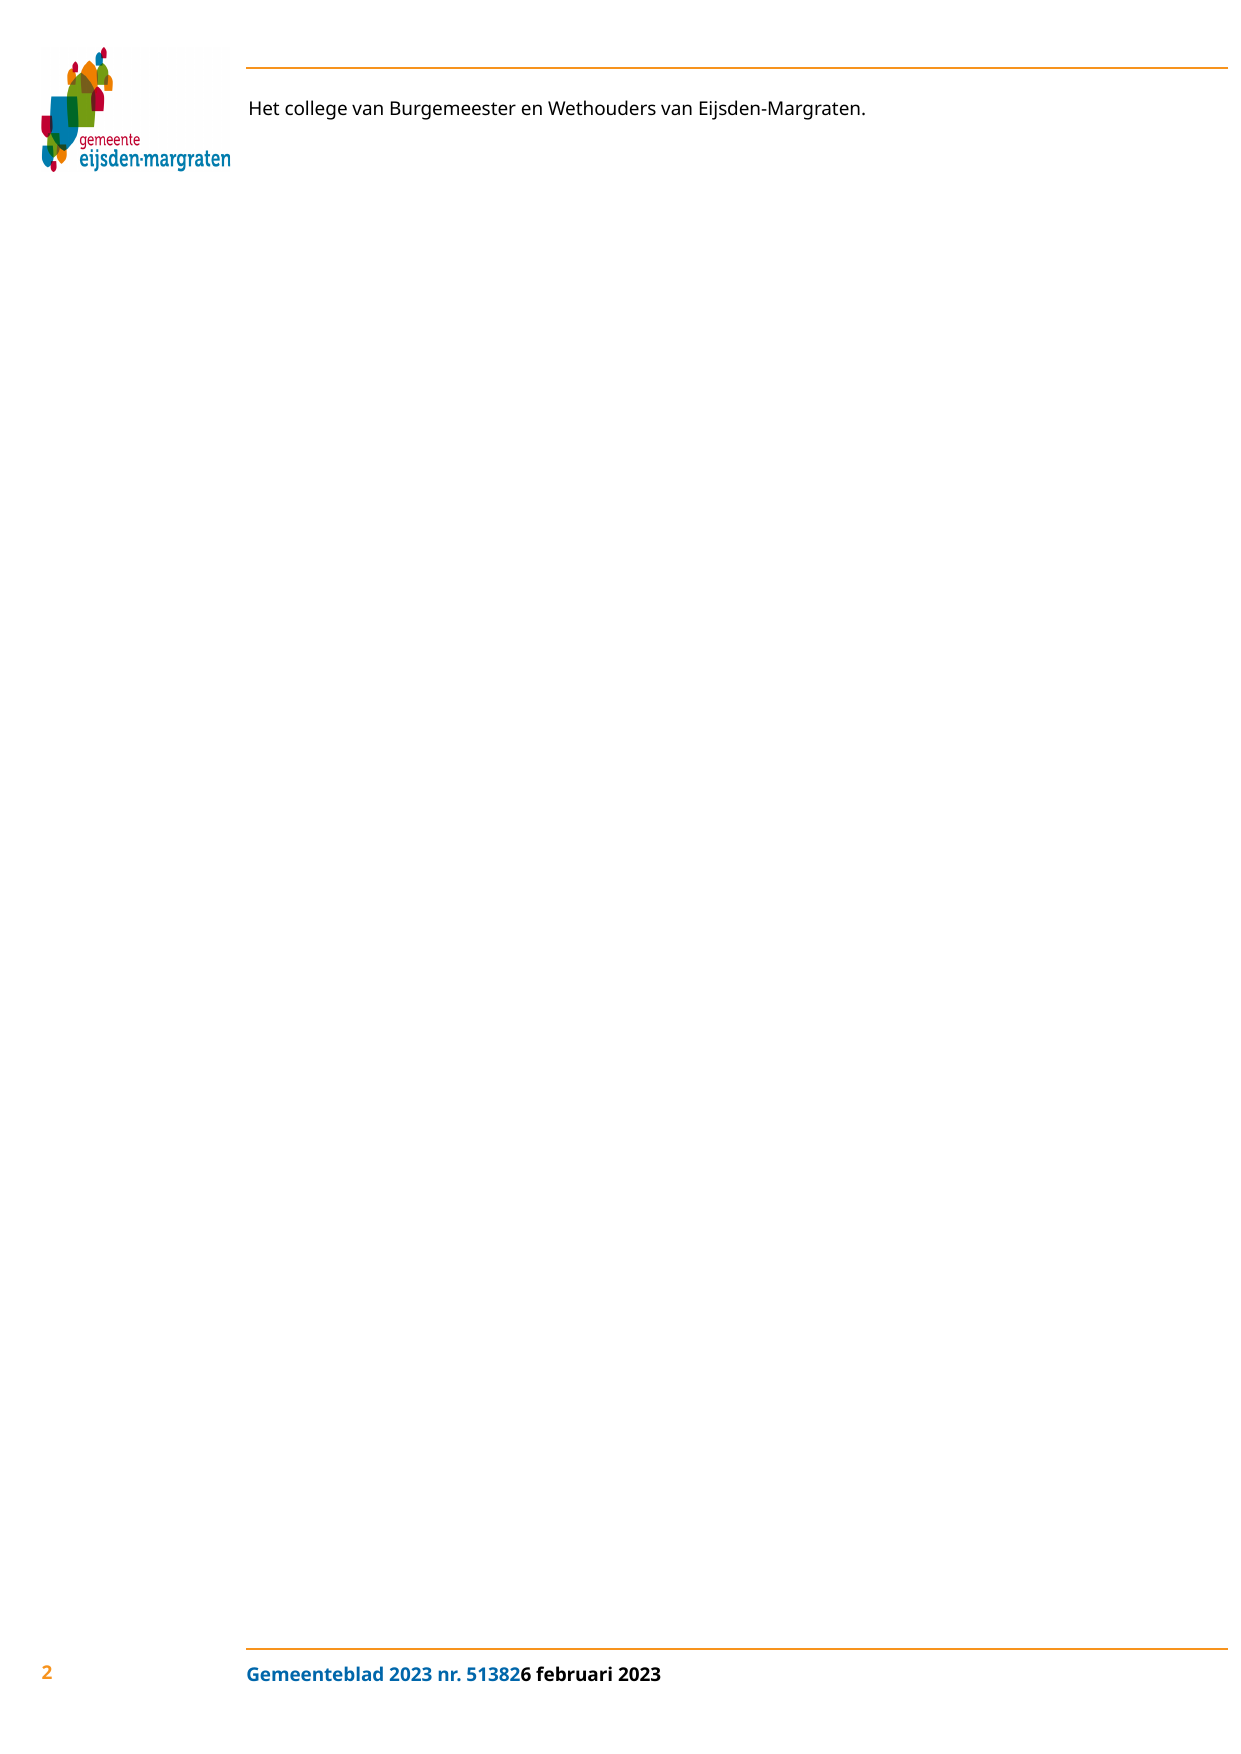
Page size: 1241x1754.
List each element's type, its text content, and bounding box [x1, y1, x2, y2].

picture [41, 47, 231, 172]
text Het college van Burgemeester en Wethouders van Eijsden-Margraten. [248, 95, 1152, 121]
